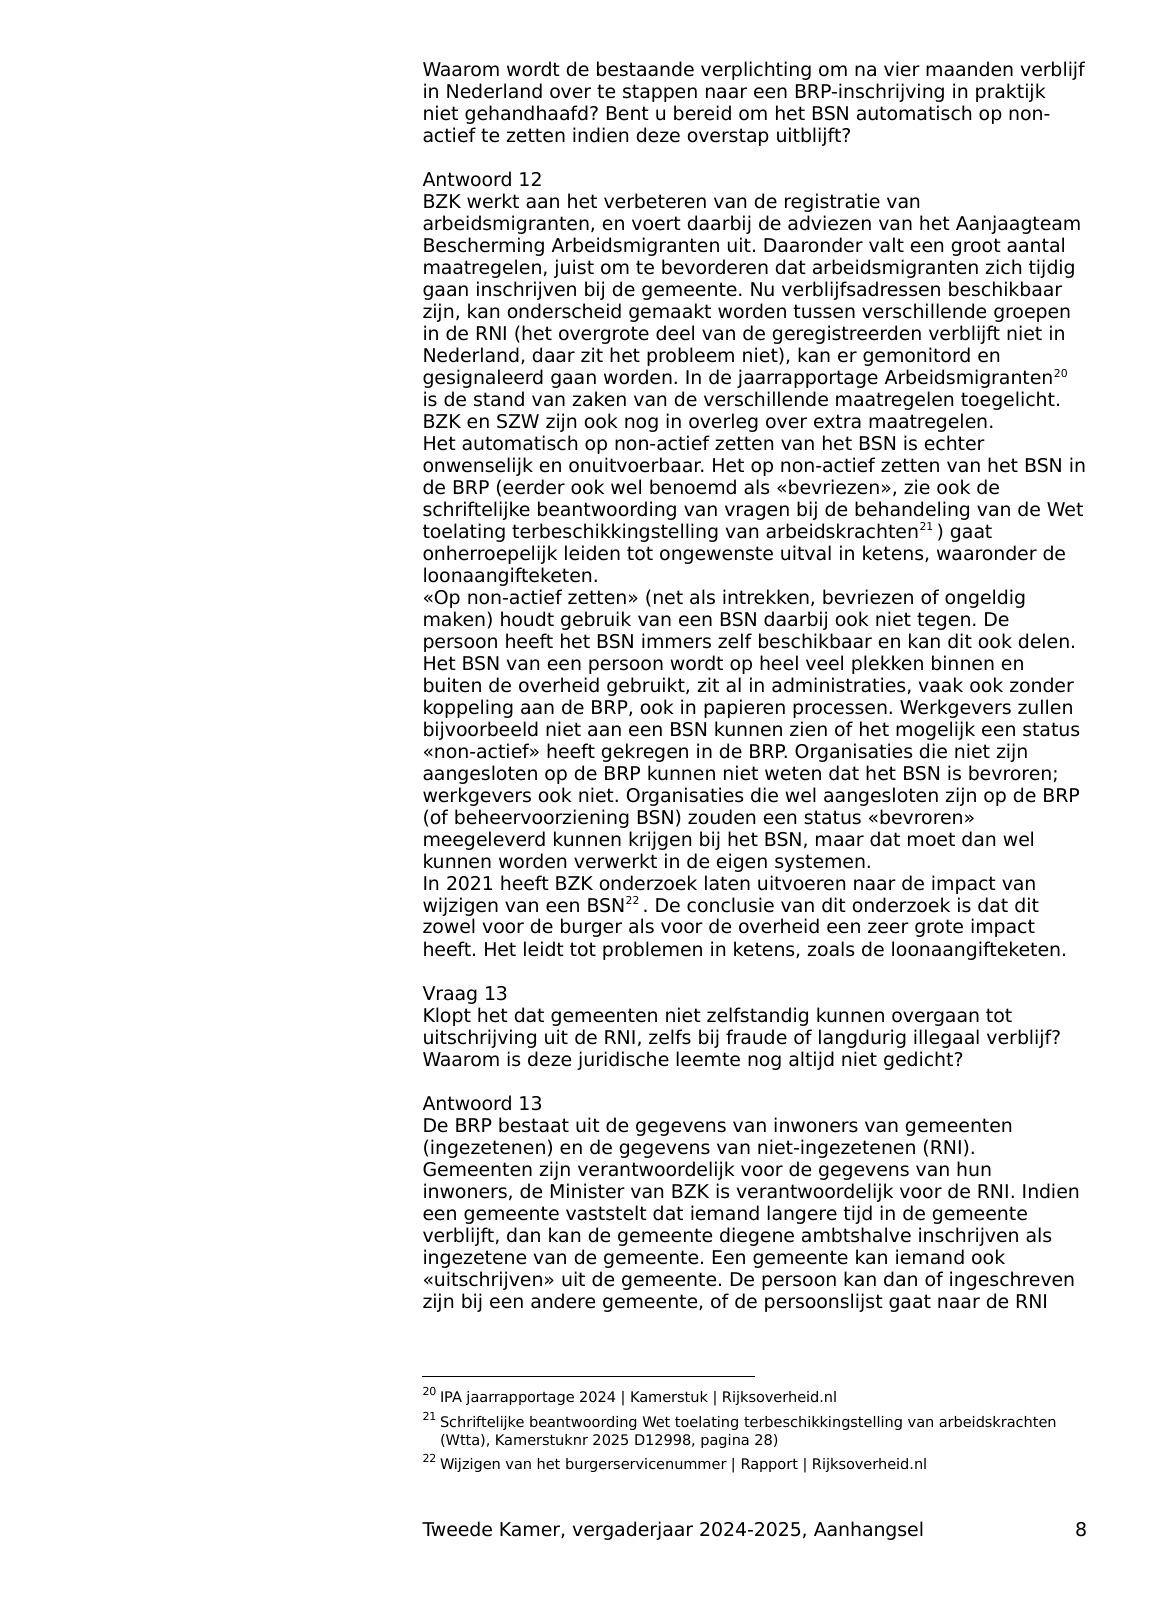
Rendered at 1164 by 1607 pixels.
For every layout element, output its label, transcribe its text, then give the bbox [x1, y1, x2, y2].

text Klopt het dat gemeenten niet zelfstandig kunnen overgaan tot uitschrijving uit de RNI, zelfs bij fraude of langdurig illegaal verblijf? Waarom is deze juridische leemte nog altijd niet gedicht? [422, 1004, 1087, 1071]
text IPA jaarrapportage 2024 | Kamerstuk | Rijksoverheid.nl [422, 1385, 1087, 1407]
text Wijzigen van het burgerservicenummer | Rapport | Rijksoverheid.nl [422, 1452, 1087, 1474]
text In 2021 heeft BZK onderzoek laten uitvoeren naar de impact van wijzigen van een BSN. De conclusie van dit onderzoek is dat dit zowel voor de burger als voor de overheid een zeer grote impact heeft. Het leidt tot problemen in ketens, zoals de loonaangifteketen. [422, 872, 1087, 960]
text De BRP bestaat uit de gegevens van inwoners van gemeenten (ingezetenen) en de gegevens van niet-ingezetenen (RNI). Gemeenten zijn verantwoordelijk voor de gegevens van hun inwoners, de Minister van BZK is verantwoordelijk voor de RNI. Indien een gemeente vaststelt dat iemand langere tijd in de gemeente verblijft, dan kan de gemeente diegene ambtshalve inschrijven als ingezetene van de gemeente. Een gemeente kan iemand ook «uitschrijven» uit de gemeente. De persoon kan dan of ingeschreven zijn bij een andere gemeente, of de persoonslijst gaat naar de RNI [422, 1115, 1087, 1312]
text «Op non-actief zetten» (net als intrekken, bevriezen of ongeldig maken) houdt gebruik van een BSN daarbij ook niet tegen. De persoon heeft het BSN immers zelf beschikbaar en kan dit ook delen. Het BSN van een persoon wordt op heel veel plekken binnen en buiten de overheid gebruikt, zit al in administraties, vaak ook zonder koppeling aan de BRP, ook in papieren processen. Werkgevers zullen bijvoorbeeld niet aan een BSN kunnen zien of het mogelijk een status «non-actief» heeft gekregen in de BRP. Organisaties die niet zijn aangesloten op de BRP kunnen niet weten dat het BSN is bevroren; werkgevers ook niet. Organisaties die wel aangesloten zijn op de BRP (of beheervoorziening BSN) zouden een status «bevroren» meegeleverd kunnen krijgen bij het BSN, maar dat moet dan wel kunnen worden verwerkt in de eigen systemen. [422, 587, 1087, 872]
text Schriftelijke beantwoording Wet toelating terbeschikkingstelling van arbeidskrachten (Wtta), Kamerstuknr 2025 D12998, pagina 28) [422, 1410, 1087, 1449]
text Het automatisch op non-actief zetten van het BSN is echter onwenselijk en onuitvoerbaar. Het op non-actief zetten van het BSN in de BRP (eerder ook wel benoemd als «bevriezen», zie ook de schriftelijke beantwoording van vragen bij de behandeling van de Wet toelating terbeschikkingstelling van arbeidskrachten) gaat onherroepelijk leiden tot ongewenste uitval in ketens, waaronder de loonaangifteketen. [422, 433, 1087, 587]
text Waarom wordt de bestaande verplichting om na vier maanden verblijf in Nederland over te stappen naar een BRP-inschrijving in praktijk niet gehandhaafd? Bent u bereid om het BSN automatisch op non-actief te zetten indien deze overstap uitblijft? [422, 59, 1087, 147]
text Vraag 13 [422, 983, 1087, 1004]
text BZK werkt aan het verbeteren van de registratie van arbeidsmigranten, en voert daarbij de adviezen van het Aanjaagteam Bescherming Arbeidsmigranten uit. Daaronder valt een groot aantal maatregelen, juist om te bevorderen dat arbeidsmigranten zich tijdig gaan inschrijven bij de gemeente. Nu verblijfsadressen beschikbaar zijn, kan onderscheid gemaakt worden tussen verschillende groepen in de RNI (het overgrote deel van de geregistreerden verblijft niet in Nederland, daar zit het probleem niet), kan er gemonitord en gesignaleerd gaan worden. In de jaarrapportage Arbeidsmigranten is de stand van zaken van de verschillende maatregelen toegelicht. BZK en SZW zijn ook nog in overleg over extra maatregelen. [422, 191, 1087, 433]
text Antwoord 12 [422, 169, 1087, 191]
text Antwoord 13 [422, 1093, 1087, 1115]
